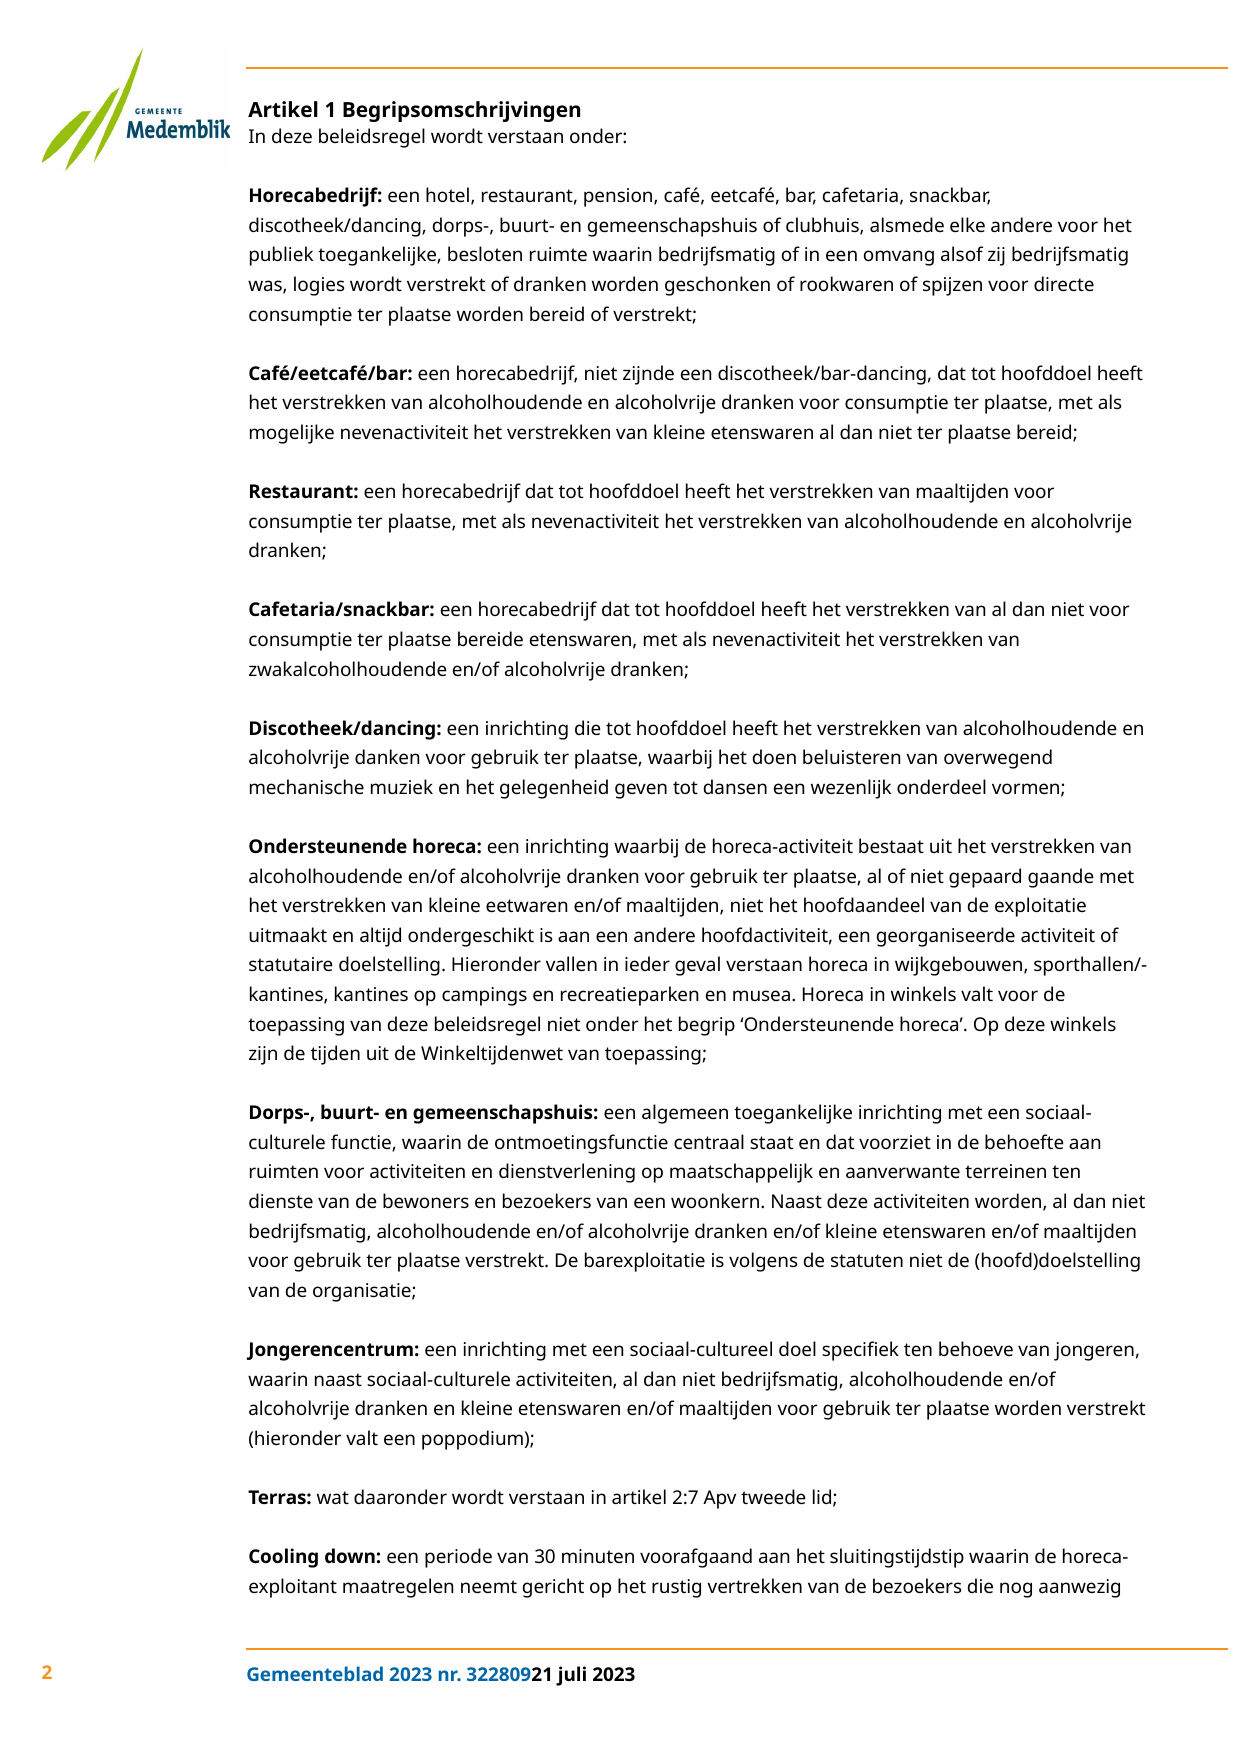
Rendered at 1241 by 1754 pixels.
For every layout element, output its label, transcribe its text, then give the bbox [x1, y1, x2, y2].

text Ondersteunende horeca: een inrichting waarbij de horeca-activiteit bestaat uit het verstrekken van alcoholhoudende en/of alcoholvrije dranken voor gebruik ter plaatse, al of niet gepaard gaande met het verstrekken van kleine eetwaren en/of maaltijden, niet het hoofdaandeel van de exploitatie uitmaakt en altijd ondergeschikt is aan een andere hoofdactiviteit, een georganiseerde activiteit of statutaire doelstelling. Hieronder vallen in ieder geval verstaan horeca in wijkgebouwen, sporthallen/-kantines, kantines op campings en recreatieparken en musea. Horeca in winkels valt voor de toepassing van deze beleidsregel niet onder het begrip ‘Ondersteunende horeca’. Op deze winkels zijn de tijden uit de Winkeltijdenwet van toepassing; [248, 833, 1152, 1066]
text Cafetaria/snackbar: een horecabedrijf dat tot hoofddoel heeft het verstrekken van al dan niet voor consumptie ter plaatse bereide etenswaren, met als nevenactiviteit het verstrekken van zwakalcoholhoudende en/of alcoholvrije dranken; [248, 597, 1152, 681]
text In deze beleidsregel wordt verstaan onder: [248, 123, 1152, 149]
text Cooling down: een periode van 30 minuten voorafgaand aan het sluitingstijdstip waarin de horeca-exploitant maatregelen neemt gericht op het rustig vertrekken van de bezoekers die nog aanwezig [248, 1543, 1152, 1598]
text Discotheek/dancing: een inrichting die tot hoofddoel heeft het verstrekken van alcoholhoudende en alcoholvrije danken voor gebruik ter plaatse, waarbij het doen beluisteren van overwegend mechanische muziek en het gelegenheid geven tot dansen een wezenlijk onderdeel vormen; [248, 715, 1152, 800]
picture [41, 47, 231, 172]
text Horecabedrijf: een hotel, restaurant, pension, café, eetcafé, bar, cafetaria, snackbar, discotheek/dancing, dorps-, buurt- en gemeenschapshuis of clubhuis, alsmede elke andere voor het publiek toegankelijke, besloten ruimte waarin bedrijfsmatig of in een omvang alsof zij bedrijfsmatig was, logies wordt verstrekt of dranken worden geschonken of rookwaren of spijzen voor directe consumptie ter plaatse worden bereid of verstrekt; [248, 182, 1152, 326]
text Jongerencentrum: een inrichting met een sociaal-cultureel doel specifiek ten behoeve van jongeren, waarin naast sociaal-culturele activiteiten, al dan niet bedrijfsmatig, alcoholhoudende en/of alcoholvrije dranken en kleine etenswaren en/of maaltijden voor gebruik ter plaatse worden verstrekt (hieronder valt een poppodium); [248, 1336, 1152, 1451]
text Dorps-, buurt- en gemeenschapshuis: een algemeen toegankelijke inrichting met een sociaal-culturele functie, waarin de ontmoetingsfunctie centraal staat en dat voorziet in de behoefte aan ruimten voor activiteiten en dienstverlening op maatschappelijk en aanverwante terreinen ten dienste van de bewoners en bezoekers van een woonkern. Naast deze activiteiten worden, al dan niet bedrijfsmatig, alcoholhoudende en/of alcoholvrije dranken en/of kleine etenswaren en/of maaltijden voor gebruik ter plaatse verstrekt. De barexploitatie is volgens de statuten niet de (hoofd)doelstelling van de organisatie; [248, 1099, 1152, 1303]
text Café/eetcafé/bar: een horecabedrijf, niet zijnde een discotheek/bar-dancing, dat tot hoofddoel heeft het verstrekken van alcoholhoudende en alcoholvrije dranken voor consumptie ter plaatse, met als mogelijke nevenactiviteit het verstrekken van kleine etenswaren al dan niet ter plaatse bereid; [248, 360, 1152, 445]
text Restaurant: een horecabedrijf dat tot hoofddoel heeft het verstrekken van maaltijden voor consumptie ter plaatse, met als nevenactiviteit het verstrekken van alcoholhoudende en alcoholvrije dranken; [248, 478, 1152, 563]
text Terras: wat daaronder wordt verstaan in artikel 2:7 Apv tweede lid; [248, 1484, 1152, 1510]
text Artikel 1 Begripsomschrijvingen [248, 95, 1152, 123]
